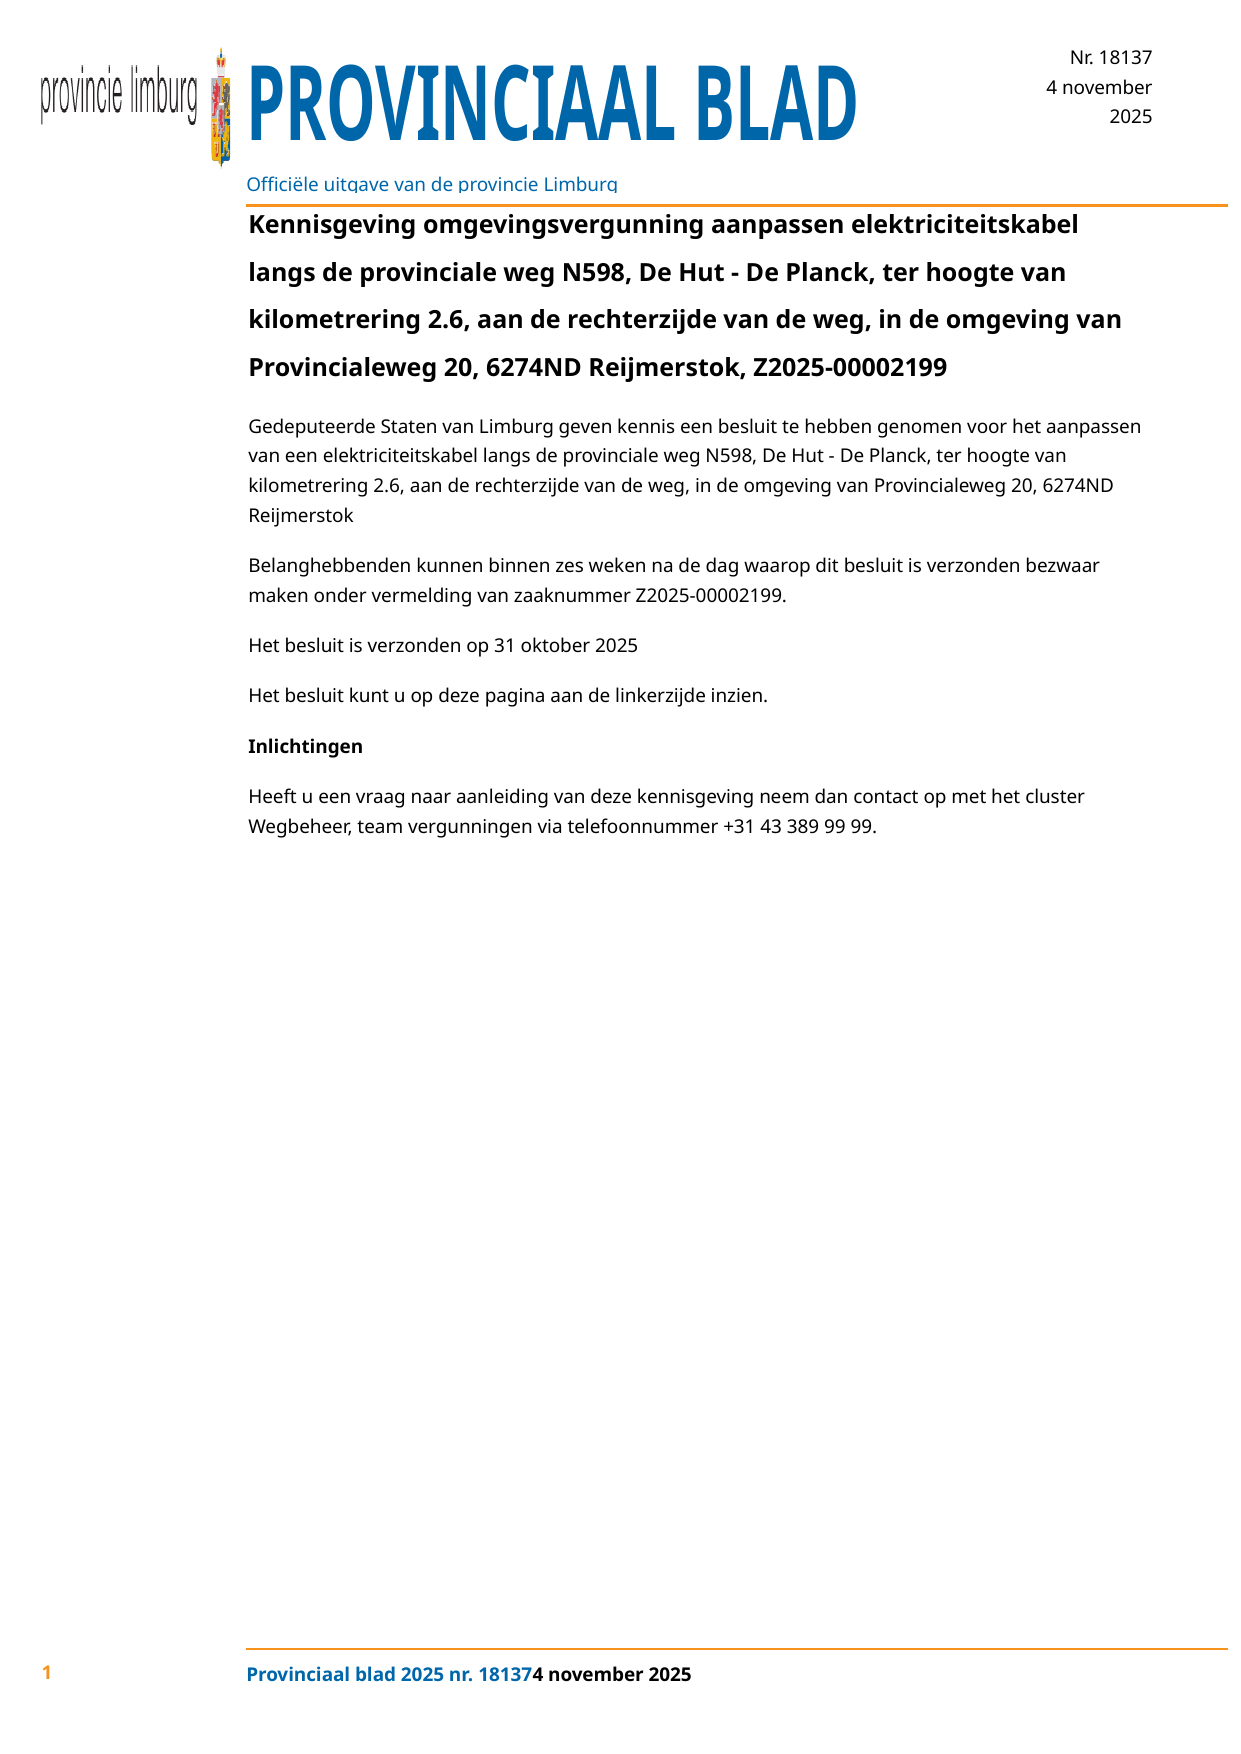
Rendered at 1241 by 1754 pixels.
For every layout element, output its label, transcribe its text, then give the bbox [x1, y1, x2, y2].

text Inlichtingen [248, 733, 1152, 759]
text Het besluit is verzonden op 31 oktober 2025 [248, 632, 1152, 658]
text Het besluit kunt u op deze pagina aan de linkerzijde inzien. [248, 683, 1152, 708]
picture [41, 47, 231, 172]
text Heeft u een vraag naar aanleiding van deze kennisgeving neem dan contact op met het cluster Wegbeheer, team vergunningen via telefoonnummer +31 43 389 99 99. [248, 783, 1152, 839]
text Kennisgeving omgevingsvergunning aanpassen elektriciteitskabel langs de provinciale weg N598, De Hut - De Planck, ter hoogte van kilometrering 2.6, aan de rechterzijde van de weg, in de omgeving van Provincialeweg 20, 6274ND Reijmerstok, Z2025-00002199 [248, 207, 1152, 384]
text Belanghebbenden kunnen binnen zes weken na de dag waarop dit besluit is verzonden bezwaar maken onder vermelding van zaaknummer Z2025-00002199. [248, 552, 1152, 608]
text Gedeputeerde Staten van Limburg geven kennis een besluit te hebben genomen voor het aanpassen van een elektriciteitskabel langs de provinciale weg N598, De Hut - De Planck, ter hoogte van kilometrering 2.6, aan de rechterzijde van de weg, in de omgeving van Provincialeweg 20, 6274ND Reijmerstok [248, 413, 1152, 528]
